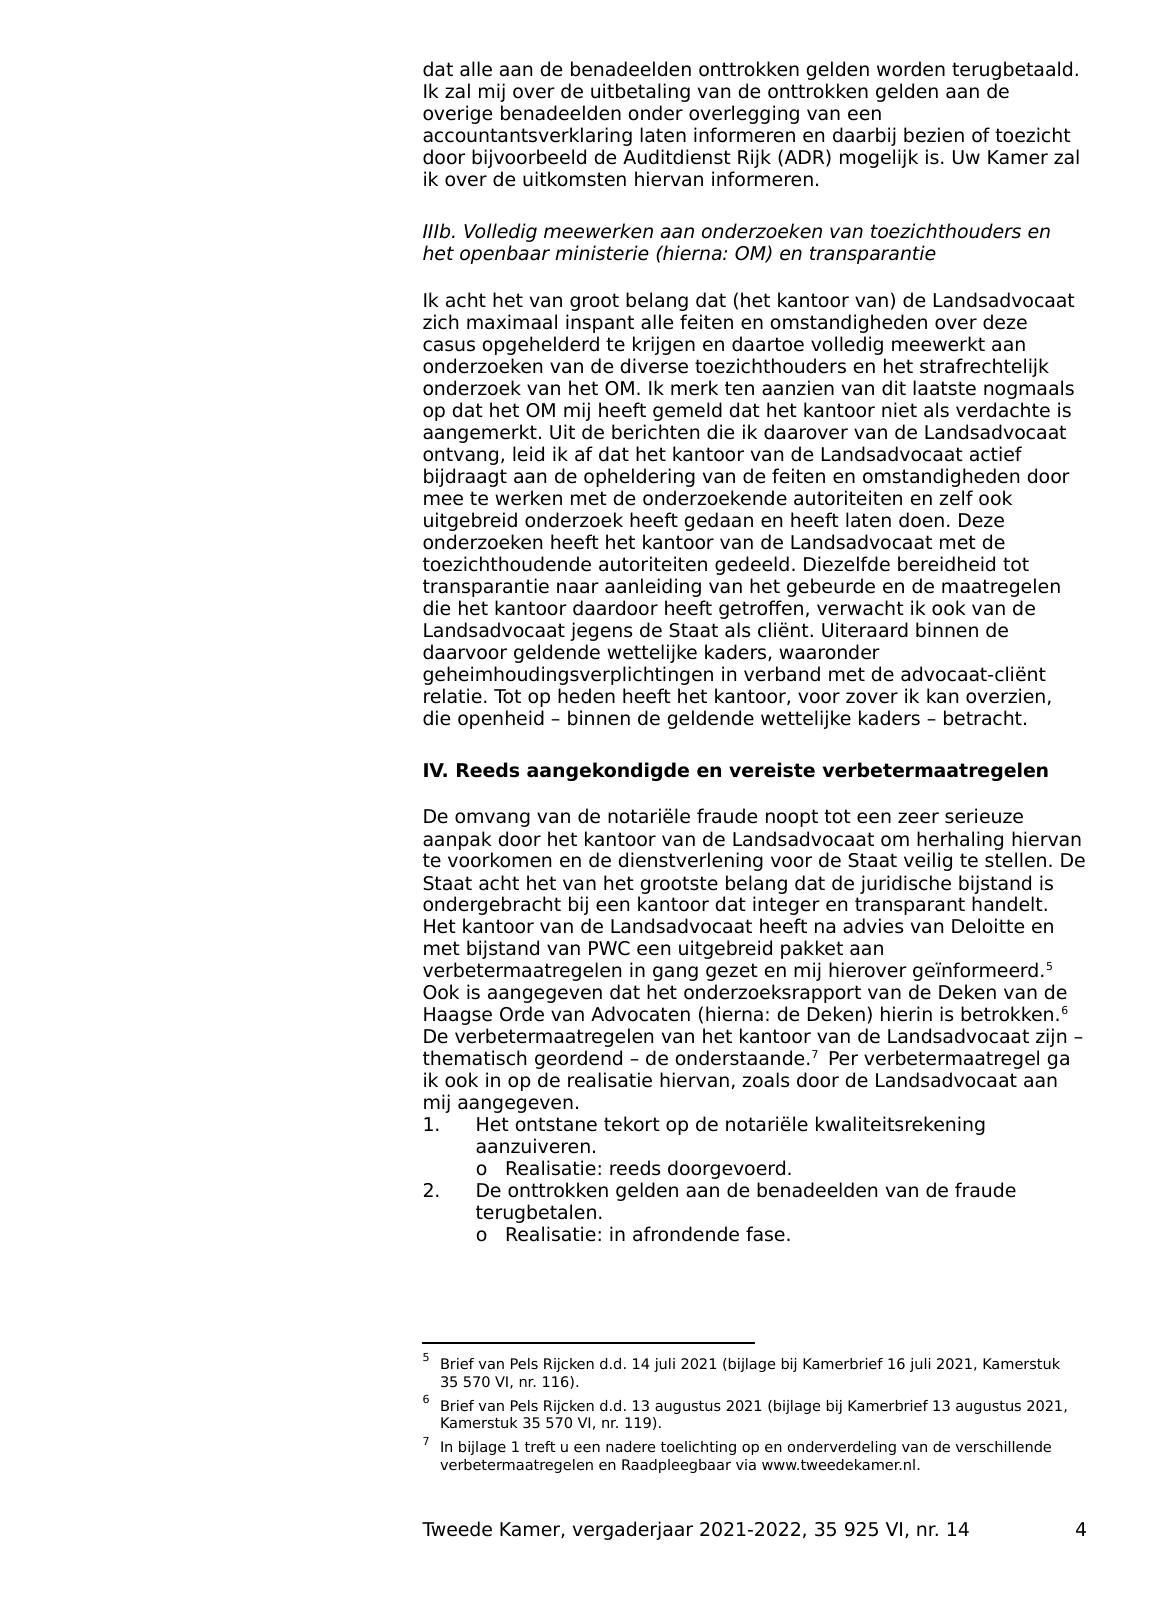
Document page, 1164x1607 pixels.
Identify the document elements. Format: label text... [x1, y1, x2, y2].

text o Realisatie: reeds doorgevoerd. [476, 1158, 1087, 1180]
subtitle IV. Reeds aangekondigde en vereiste verbetermaatregelen [422, 759, 1087, 781]
text In bijlage 1 treft u een nadere toelichting op en onderverdeling van de verschillende verbetermaatregelen en Raadpleegbaar via www.tweedekamer.nl. [422, 1435, 1087, 1474]
text Brief van Pels Rijcken d.d. 14 juli 2021 (bijlage bij Kamerbrief 16 juli 2021, Kamerstuk 35 570 VI, nr. 116). [422, 1352, 1087, 1391]
text Ik acht het van groot belang dat (het kantoor van) de Landsadvocaat zich maximaal inspant alle feiten en omstandigheden over deze casus opgehelderd te krijgen en daartoe volledig meewerkt aan onderzoeken van de diverse toezichthouders en het strafrechtelijk onderzoek van het OM. Ik merk ten aanzien van dit laatste nogmaals op dat het OM mij heeft gemeld dat het kantoor niet als verdachte is aangemerkt. Uit de berichten die ik daarover van de Landsadvocaat ontvang, leid ik af dat het kantoor van de Landsadvocaat actief bijdraagt aan de opheldering van de feiten en omstandigheden door mee te werken met de onderzoekende autoriteiten en zelf ook uitgebreid onderzoek heeft gedaan en heeft laten doen. Deze onderzoeken heeft het kantoor van de Landsadvocaat met de toezichthoudende autoriteiten gedeeld. Diezelfde bereidheid tot transparantie naar aanleiding van het gebeurde en de maatregelen die het kantoor daardoor heeft getroffen, verwacht ik ook van de Landsadvocaat jegens de Staat als cliënt. Uiteraard binnen de daarvoor geldende wettelijke kaders, waaronder geheimhoudingsverplichtingen in verband met de advocaat-cliënt relatie. Tot op heden heeft het kantoor, voor zover ik kan overzien, die openheid – binnen de geldende wettelijke kaders – betracht. [422, 290, 1087, 729]
text o Realisatie: in afrondende fase. [476, 1224, 1087, 1246]
text Brief van Pels Rijcken d.d. 13 augustus 2021 (bijlage bij Kamerbrief 13 augustus 2021, Kamerstuk 35 570 VI, nr. 119). [422, 1393, 1087, 1432]
text 1. Het ontstane tekort op de notariële kwaliteitsrekening aanzuiveren. [422, 1114, 1087, 1158]
text dat alle aan de benadeelden onttrokken gelden worden terugbetaald. Ik zal mij over de uitbetaling van de onttrokken gelden aan de overige benadeelden onder overlegging van een accountantsverklaring laten informeren en daarbij bezien of toezicht door bijvoorbeeld de Auditdienst Rijk (ADR) mogelijk is. Uw Kamer zal ik over de uitkomsten hiervan informeren. [422, 59, 1087, 191]
subtitle IIIb. Volledig meewerken aan onderzoeken van toezichthouders en het openbaar ministerie (hierna: OM) en transparantie [422, 221, 1087, 265]
text De omvang van de notariële fraude noopt tot een zeer serieuze aanpak door het kantoor van de Landsadvocaat om herhaling hiervan te voorkomen en de dienstverlening voor de Staat veilig te stellen. De Staat acht het van het grootste belang dat de juridische bijstand is ondergebracht bij een kantoor dat integer en transparant handelt. Het kantoor van de Landsadvocaat heeft na advies van Deloitte en met bijstand van PWC een uitgebreid pakket aan verbetermaatregelen in gang gezet en mij hierover geïnformeerd. Ook is aangegeven dat het onderzoeksrapport van de Deken van de Haagse Orde van Advocaten (hierna: de Deken) hierin is betrokken. De verbetermaatregelen van het kantoor van de Landsadvocaat zijn – thematisch geordend – de onderstaande. Per verbetermaatregel ga ik ook in op de realisatie hiervan, zoals door de Landsadvocaat aan mij aangegeven. [422, 806, 1087, 1114]
text 2. De onttrokken gelden aan de benadeelden van de fraude terugbetalen. [422, 1180, 1087, 1224]
